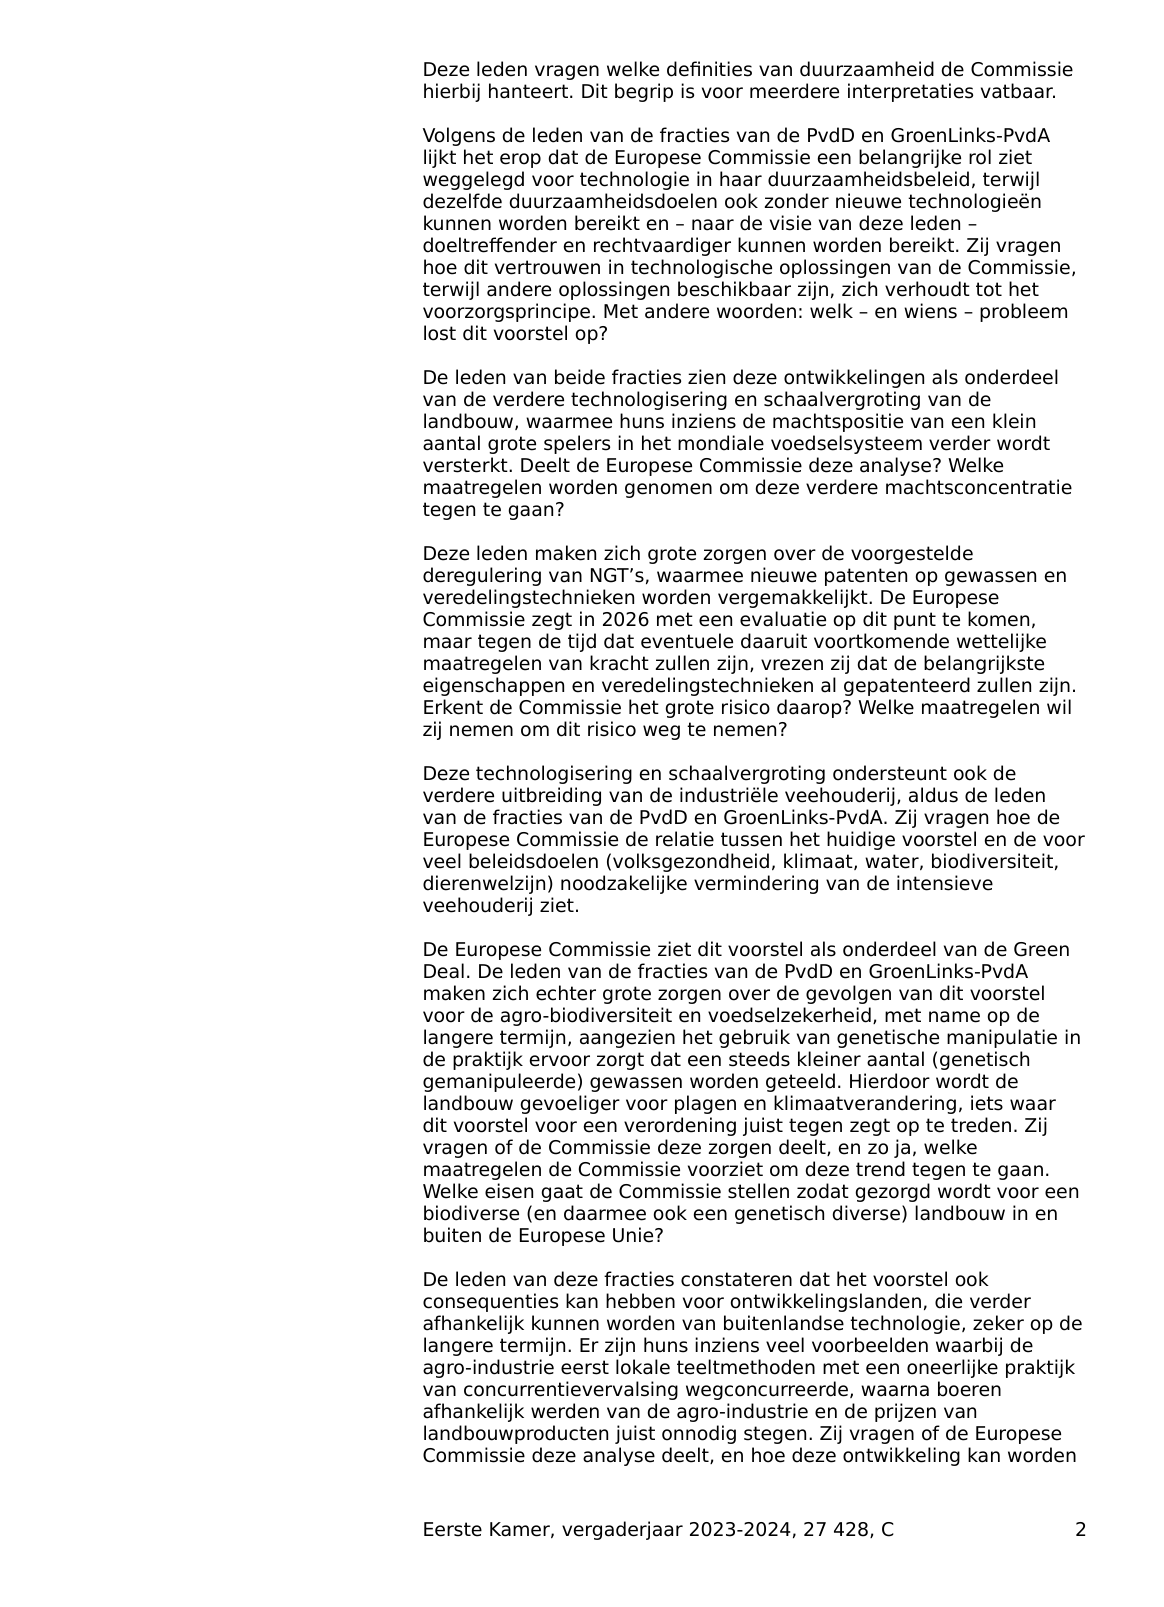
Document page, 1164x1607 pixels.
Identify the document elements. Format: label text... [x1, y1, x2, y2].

text De Europese Commissie ziet dit voorstel als onderdeel van de Green Deal. De leden van de fracties van de PvdD en GroenLinks-PvdA maken zich echter grote zorgen over de gevolgen van dit voorstel voor de agro-biodiversiteit en voedselzekerheid, met name op de langere termijn, aangezien het gebruik van genetische manipulatie in de praktijk ervoor zorgt dat een steeds kleiner aantal (genetisch gemanipuleerde) gewassen worden geteeld. Hierdoor wordt de landbouw gevoeliger voor plagen en klimaatverandering, iets waar dit voorstel voor een verordening juist tegen zegt op te treden. Zij vragen of de Commissie deze zorgen deelt, en zo ja, welke maatregelen de Commissie voorziet om deze trend tegen te gaan. Welke eisen gaat de Commissie stellen zodat gezorgd wordt voor een biodiverse (en daarmee ook een genetisch diverse) landbouw in en buiten de Europese Unie? [422, 939, 1087, 1247]
text De leden van deze fracties constateren dat het voorstel ook consequenties kan hebben voor ontwikkelingslanden, die verder afhankelijk kunnen worden van buitenlandse technologie, zeker op de langere termijn. Er zijn huns inziens veel voorbeelden waarbij de agro-industrie eerst lokale teeltmethoden met een oneerlijke praktijk van concurrentievervalsing wegconcurreerde, waarna boeren afhankelijk werden van de agro-industrie en de prijzen van landbouwproducten juist onnodig stegen. Zij vragen of de Europese Commissie deze analyse deelt, en hoe deze ontwikkeling kan worden [422, 1269, 1087, 1467]
text Deze leden maken zich grote zorgen over de voorgestelde deregulering van NGT’s, waarmee nieuwe patenten op gewassen en veredelingstechnieken worden vergemakkelijkt. De Europese Commissie zegt in 2026 met een evaluatie op dit punt te komen, maar tegen de tijd dat eventuele daaruit voortkomende wettelijke maatregelen van kracht zullen zijn, vrezen zij dat de belangrijkste eigenschappen en veredelingstechnieken al gepatenteerd zullen zijn. Erkent de Commissie het grote risico daarop? Welke maatregelen wil zij nemen om dit risico weg te nemen? [422, 543, 1087, 741]
text De leden van beide fracties zien deze ontwikkelingen als onderdeel van de verdere technologisering en schaalvergroting van de landbouw, waarmee huns inziens de machtspositie van een klein aantal grote spelers in het mondiale voedselsysteem verder wordt versterkt. Deelt de Europese Commissie deze analyse? Welke maatregelen worden genomen om deze verdere machtsconcentratie tegen te gaan? [422, 367, 1087, 521]
text Volgens de leden van de fracties van de PvdD en GroenLinks-PvdA lijkt het erop dat de Europese Commissie een belangrijke rol ziet weggelegd voor technologie in haar duurzaamheidsbeleid, terwijl dezelfde duurzaamheidsdoelen ook zonder nieuwe technologieën kunnen worden bereikt en – naar de visie van deze leden – doeltreffender en rechtvaardiger kunnen worden bereikt. Zij vragen hoe dit vertrouwen in technologische oplossingen van de Commissie, terwijl andere oplossingen beschikbaar zijn, zich verhoudt tot het voorzorgsprincipe. Met andere woorden: welk – en wiens – probleem lost dit voorstel op? [422, 125, 1087, 345]
text Deze leden vragen welke definities van duurzaamheid de Commissie hierbij hanteert. Dit begrip is voor meerdere interpretaties vatbaar. [422, 59, 1087, 103]
text Deze technologisering en schaalvergroting ondersteunt ook de verdere uitbreiding van de industriële veehouderij, aldus de leden van de fracties van de PvdD en GroenLinks-PvdA. Zij vragen hoe de Europese Commissie de relatie tussen het huidige voorstel en de voor veel beleidsdoelen (volksgezondheid, klimaat, water, biodiversiteit, dierenwelzijn) noodzakelijke vermindering van de intensieve veehouderij ziet. [422, 763, 1087, 917]
